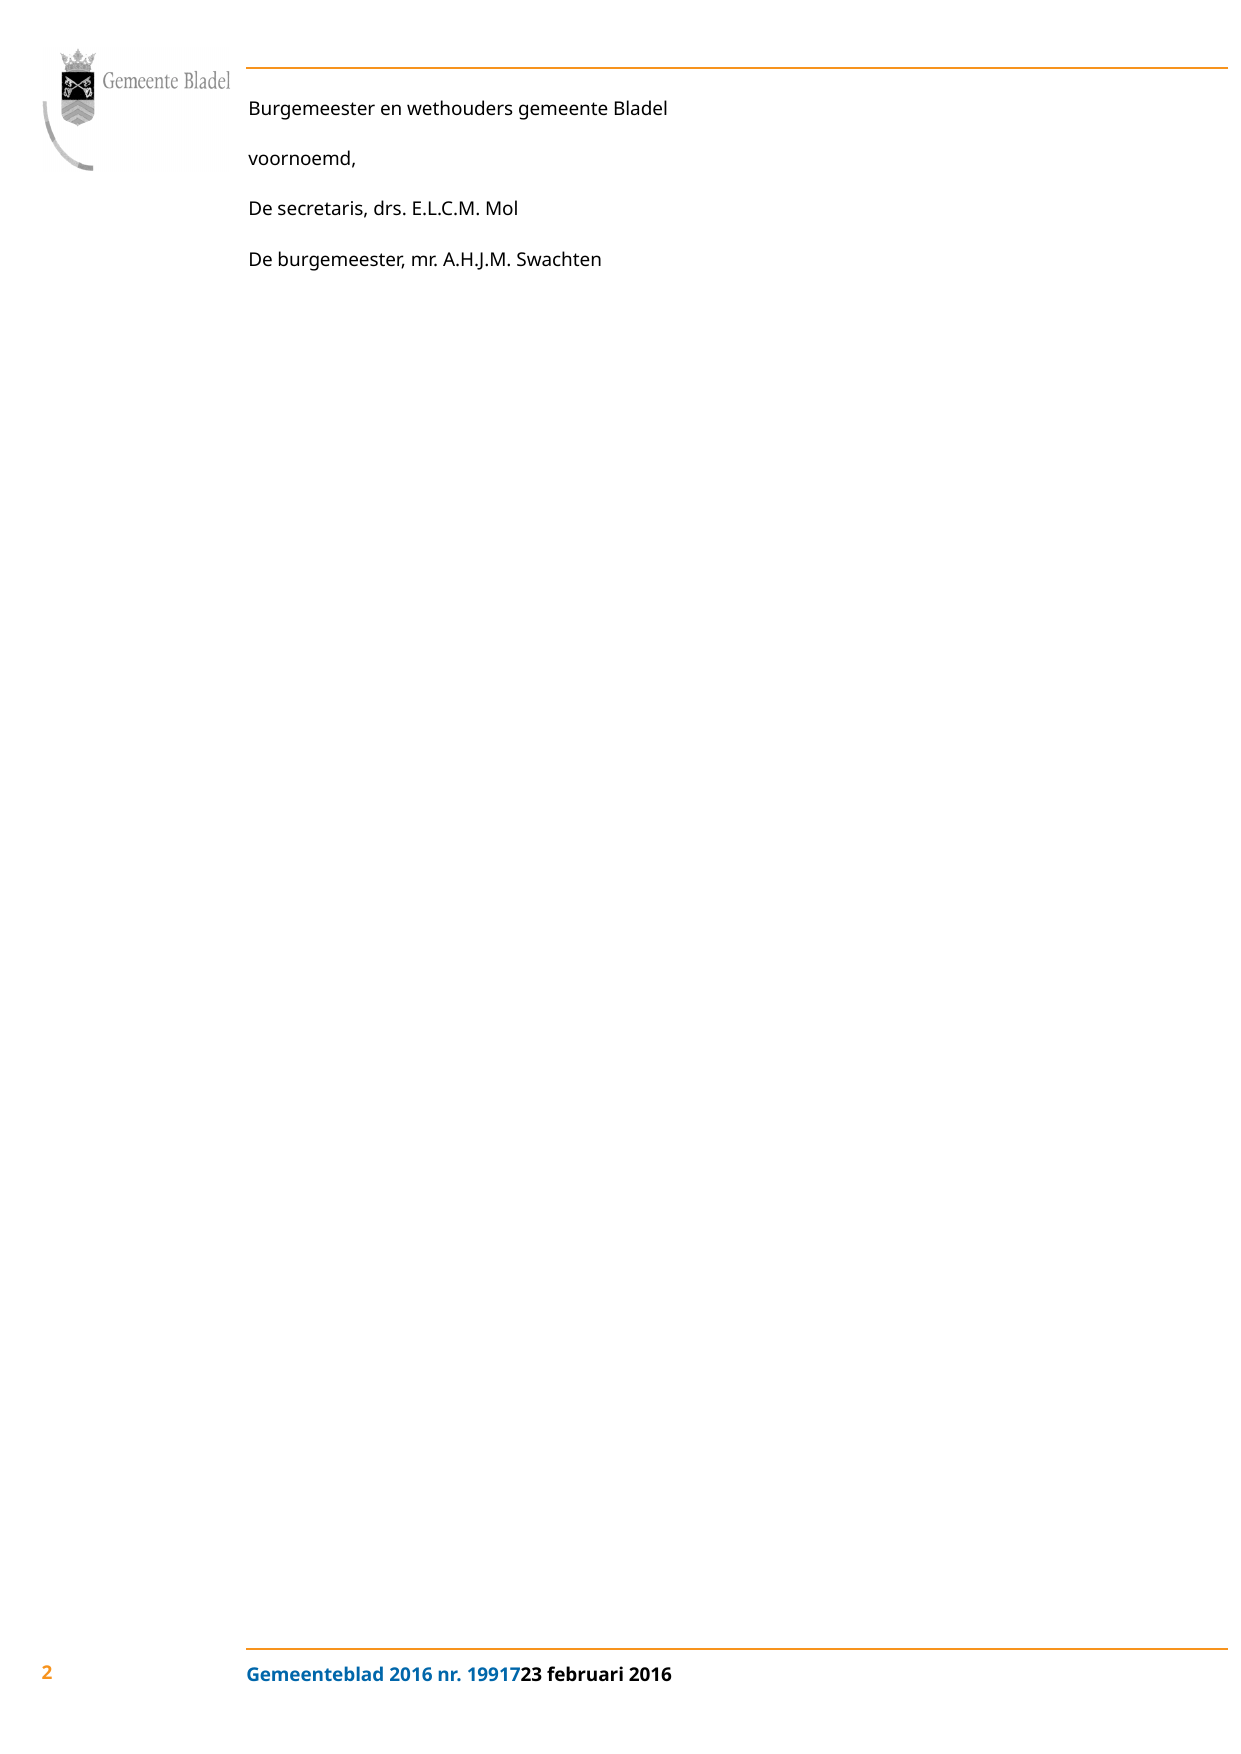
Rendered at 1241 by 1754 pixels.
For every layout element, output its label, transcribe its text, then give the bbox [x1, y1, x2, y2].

picture [41, 47, 231, 172]
text De secretaris, drs. E.L.C.M. Mol [248, 196, 1152, 221]
text De burgemeester, mr. A.H.J.M. Swachten [248, 246, 1152, 272]
text Burgemeester en wethouders gemeente Bladel [248, 95, 1152, 121]
text voornoemd, [248, 145, 1152, 171]
